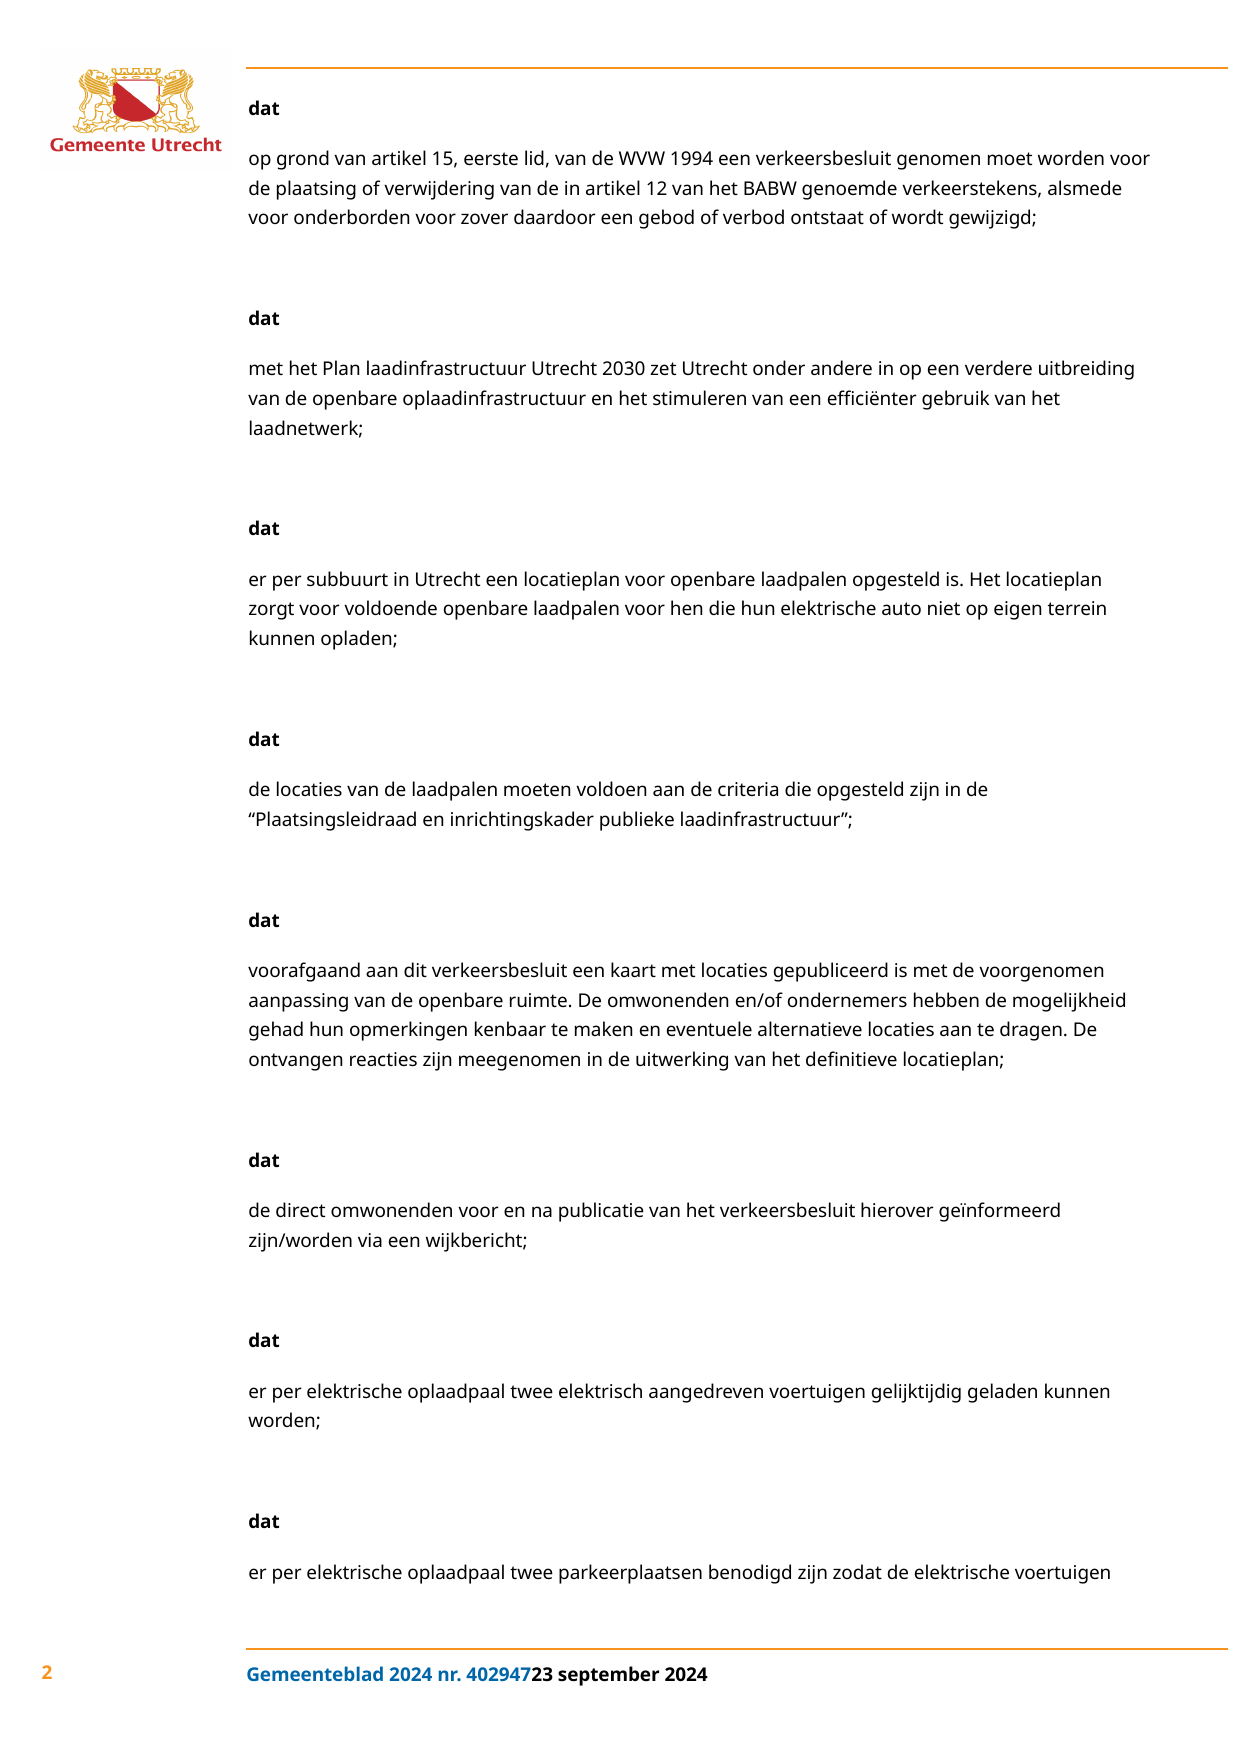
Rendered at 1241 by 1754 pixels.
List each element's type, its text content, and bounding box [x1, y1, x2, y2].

text de locaties van de laadpalen moeten voldoen aan de criteria die opgesteld zijn in de “Plaatsingsleidraad en inrichtingskader publieke laadinfrastructuur”; [248, 776, 1152, 832]
text er per subbuurt in Utrecht een locatieplan voor openbare laadpalen opgesteld is. Het locatieplan zorgt voor voldoende openbare laadpalen voor hen die hun elektrische auto niet op eigen terrein kunnen opladen; [248, 566, 1152, 651]
text voorafgaand aan dit verkeersbesluit een kaart met locaties gepubliceerd is met de voorgenomen aanpassing van de openbare ruimte. De omwonenden en/of ondernemers hebben de mogelijkheid gehad hun opmerkingen kenbaar te maken en eventuele alternatieve locaties aan te dragen. De ontvangen reacties zijn meegenomen in de uitwerking van het definitieve locatieplan; [248, 957, 1152, 1072]
text dat [248, 305, 1152, 331]
text dat [248, 1508, 1152, 1534]
picture [41, 47, 231, 172]
text dat [248, 516, 1152, 541]
text dat [248, 1328, 1152, 1353]
text met het Plan laadinfrastructuur Utrecht 2030 zet Utrecht onder andere in op een verdere uitbreiding van de openbare oplaadinfrastructuur en het stimuleren van een efficiënter gebruik van het laadnetwerk; [248, 356, 1152, 441]
text er per elektrische oplaadpaal twee elektrisch aangedreven voertuigen gelijktijdig geladen kunnen worden; [248, 1378, 1152, 1433]
text er per elektrische oplaadpaal twee parkeerplaatsen benodigd zijn zodat de elektrische voertuigen [248, 1559, 1152, 1585]
text dat [248, 1147, 1152, 1173]
text dat [248, 907, 1152, 933]
text dat [248, 95, 1152, 121]
text dat [248, 726, 1152, 752]
text de direct omwonenden voor en na publicatie van het verkeersbesluit hierover geïnformeerd zijn/worden via een wijkbericht; [248, 1197, 1152, 1253]
text op grond van artikel 15, eerste lid, van de WVW 1994 een verkeersbesluit genomen moet worden voor de plaatsing of verwijdering van de in artikel 12 van het BABW genoemde verkeerstekens, alsmede voor onderborden voor zover daardoor een gebod of verbod ontstaat of wordt gewijzigd; [248, 145, 1152, 230]
